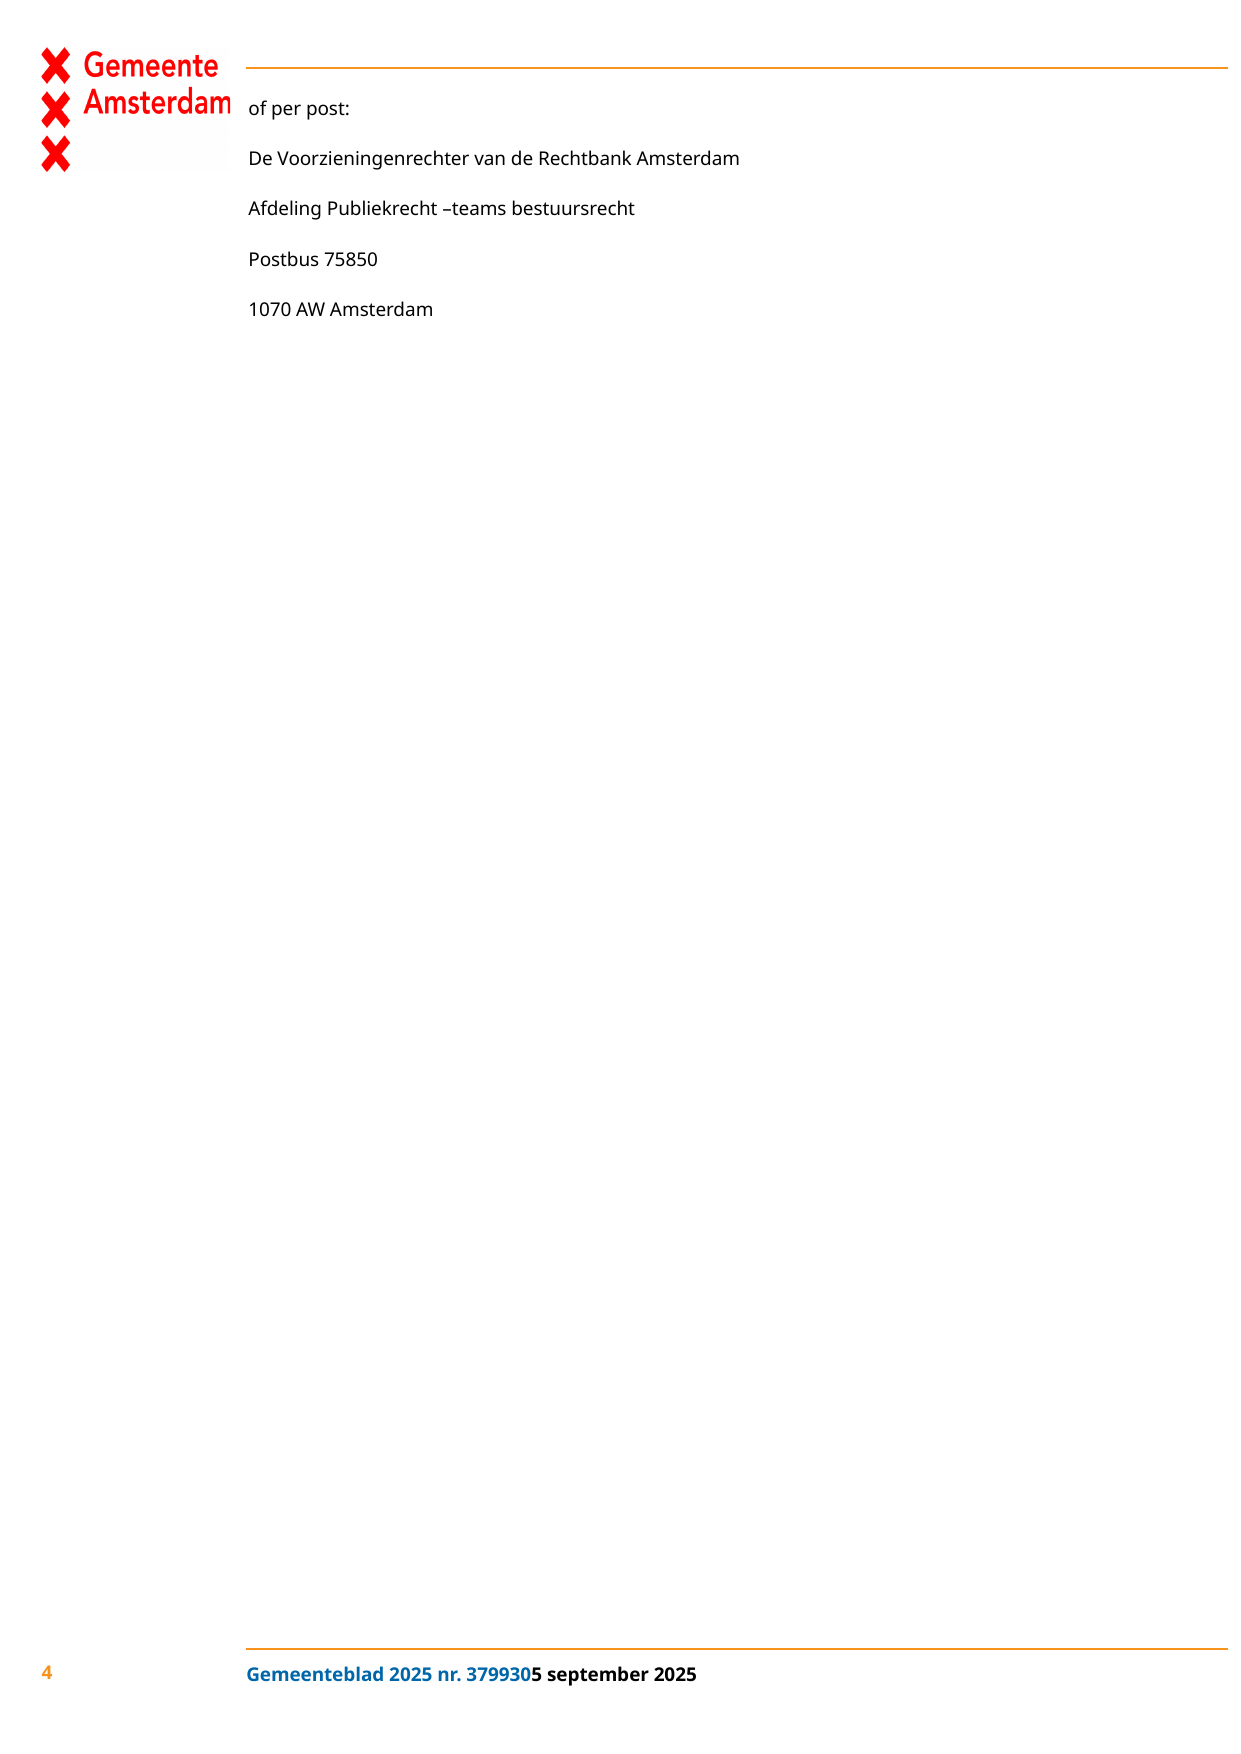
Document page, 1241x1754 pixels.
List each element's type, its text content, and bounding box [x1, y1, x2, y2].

text 1070 AW Amsterdam [248, 296, 1152, 322]
text Postbus 75850 [248, 246, 1152, 272]
text Afdeling Publiekrecht –teams bestuursrecht [248, 196, 1152, 221]
text of per post: [248, 95, 1152, 121]
picture [41, 47, 231, 172]
text De Voorzieningenrechter van de Rechtbank Amsterdam [248, 145, 1152, 171]
